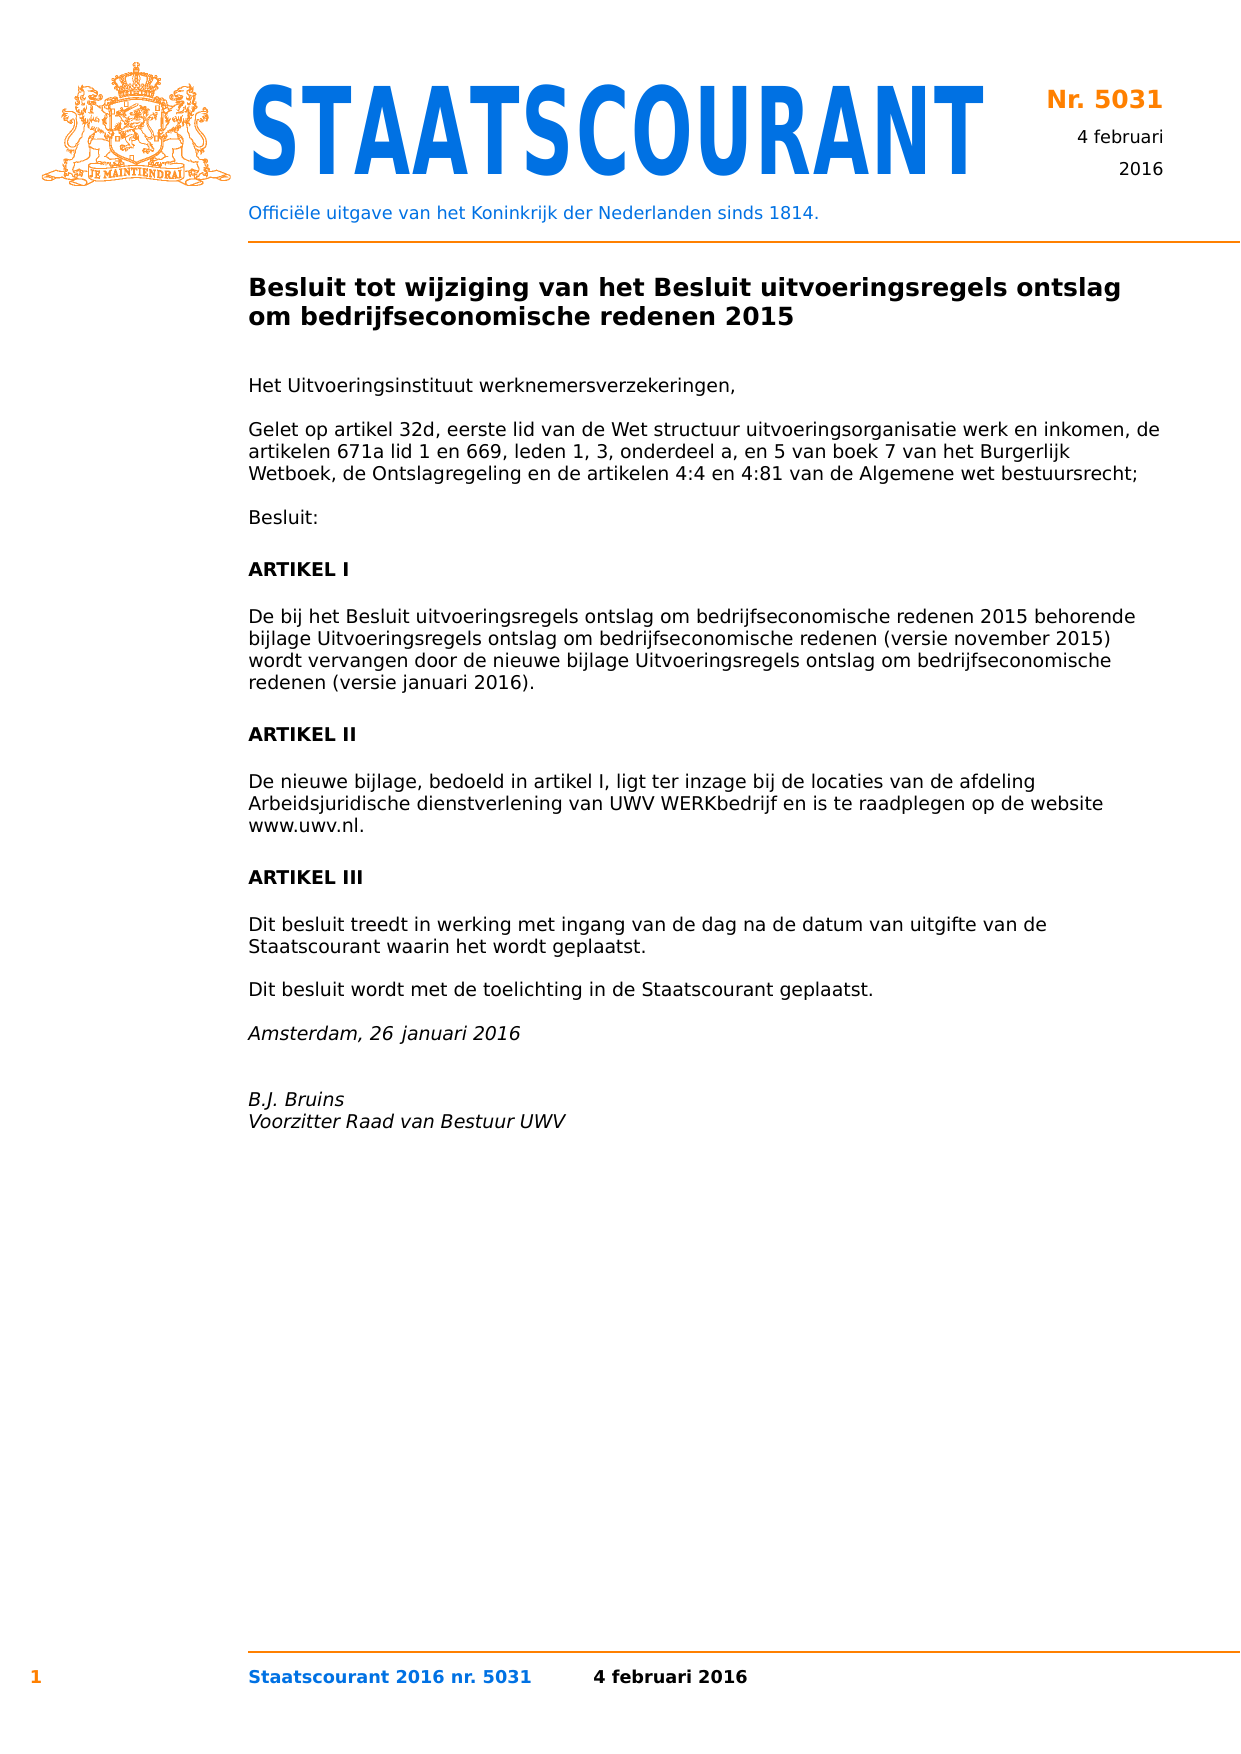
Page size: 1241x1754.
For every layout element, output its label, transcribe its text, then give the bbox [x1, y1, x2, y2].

picture [41, 62, 231, 186]
subtitle ARTIKEL I [248, 559, 1163, 581]
text Dit besluit wordt met de toelichting in de Staatscourant geplaatst. [248, 979, 1163, 1001]
table_header Nr. 5031 [998, 62, 1240, 121]
table_cell 2016 [998, 153, 1240, 203]
table_cell 4 februari [998, 121, 1240, 153]
subtitle ARTIKEL II [248, 724, 1163, 746]
table_header STAATSCOURANT [248, 62, 998, 203]
text De bij het Besluit uitvoeringsregels ontslag om bedrijfseconomische redenen 2015 behorende bijlage Uitvoeringsregels ontslag om bedrijfseconomische redenen (versie november 2015) wordt vervangen door de nieuwe bijlage Uitvoeringsregels ontslag om bedrijfseconomische redenen (versie januari 2016). [248, 606, 1163, 694]
subtitle Besluit tot wijziging van het Besluit uitvoeringsregels ontslag om bedrijfseconomische redenen 2015 [248, 273, 1163, 331]
subtitle ARTIKEL III [248, 867, 1163, 888]
text Amsterdam, 26 januari 2016 [248, 1023, 1163, 1045]
table_cell Officiële uitgave van het Koninkrijk der Nederlanden sinds 1814. [248, 203, 1240, 241]
text Dit besluit treedt in werking met ingang van de dag na de datum van uitgifte van de Staatscourant waarin het wordt geplaatst. [248, 913, 1163, 957]
text Besluit: [248, 507, 1163, 529]
text Gelet op artikel 32d, eerste lid van de Wet structuur uitvoeringsorganisatie werk en inkomen, de artikelen 671a lid 1 en 669, leden 1, 3, onderdeel a, en 5 van boek 7 van het Burgerlijk Wetboek, de Ontslagregeling en de artikelen 4:4 en 4:81 van de Algemene wet bestuursrecht; [248, 419, 1163, 485]
text De nieuwe bijlage, bedoeld in artikel I, ligt ter inzage bij de locaties van de afdeling Arbeidsjuridische dienstverlening van UWV WERKbedrijf en is te raadplegen op de website www.uwv.nl. [248, 771, 1163, 837]
text Het Uitvoeringsinstituut werknemersverzekeringen, [248, 375, 1163, 397]
table_header [25, 62, 248, 241]
text B.J. Bruins Voorzitter Raad van Bestuur UWV [248, 1067, 1163, 1133]
